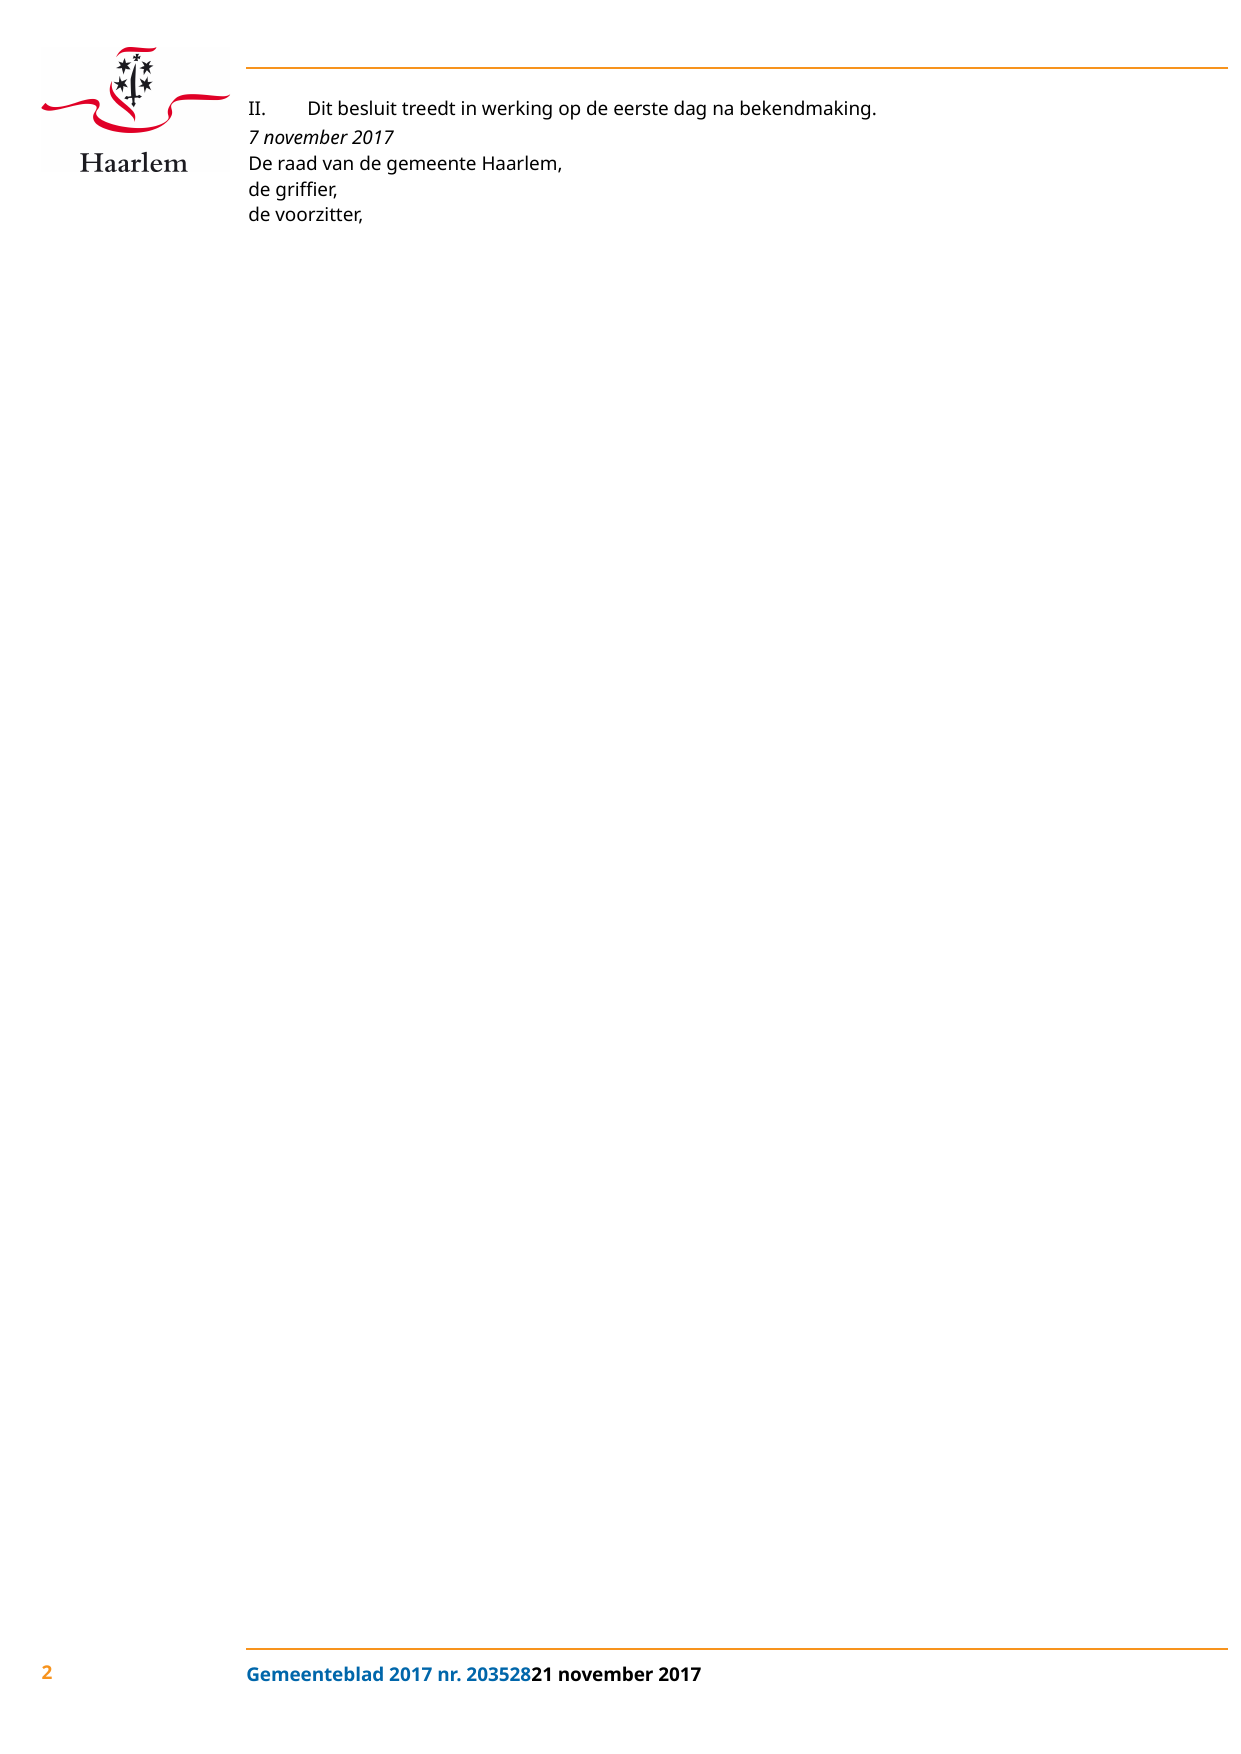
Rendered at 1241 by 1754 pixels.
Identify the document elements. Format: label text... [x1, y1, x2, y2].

text De raad van de gemeente Haarlem, [248, 150, 1152, 176]
text de griffier, [248, 176, 1152, 202]
text de voorzitter, [248, 202, 1152, 227]
text 7 november 2017 [248, 124, 1152, 150]
list Dit besluit treedt in werking op de eerste dag na bekendmaking. [248, 95, 1152, 121]
picture [41, 47, 231, 172]
